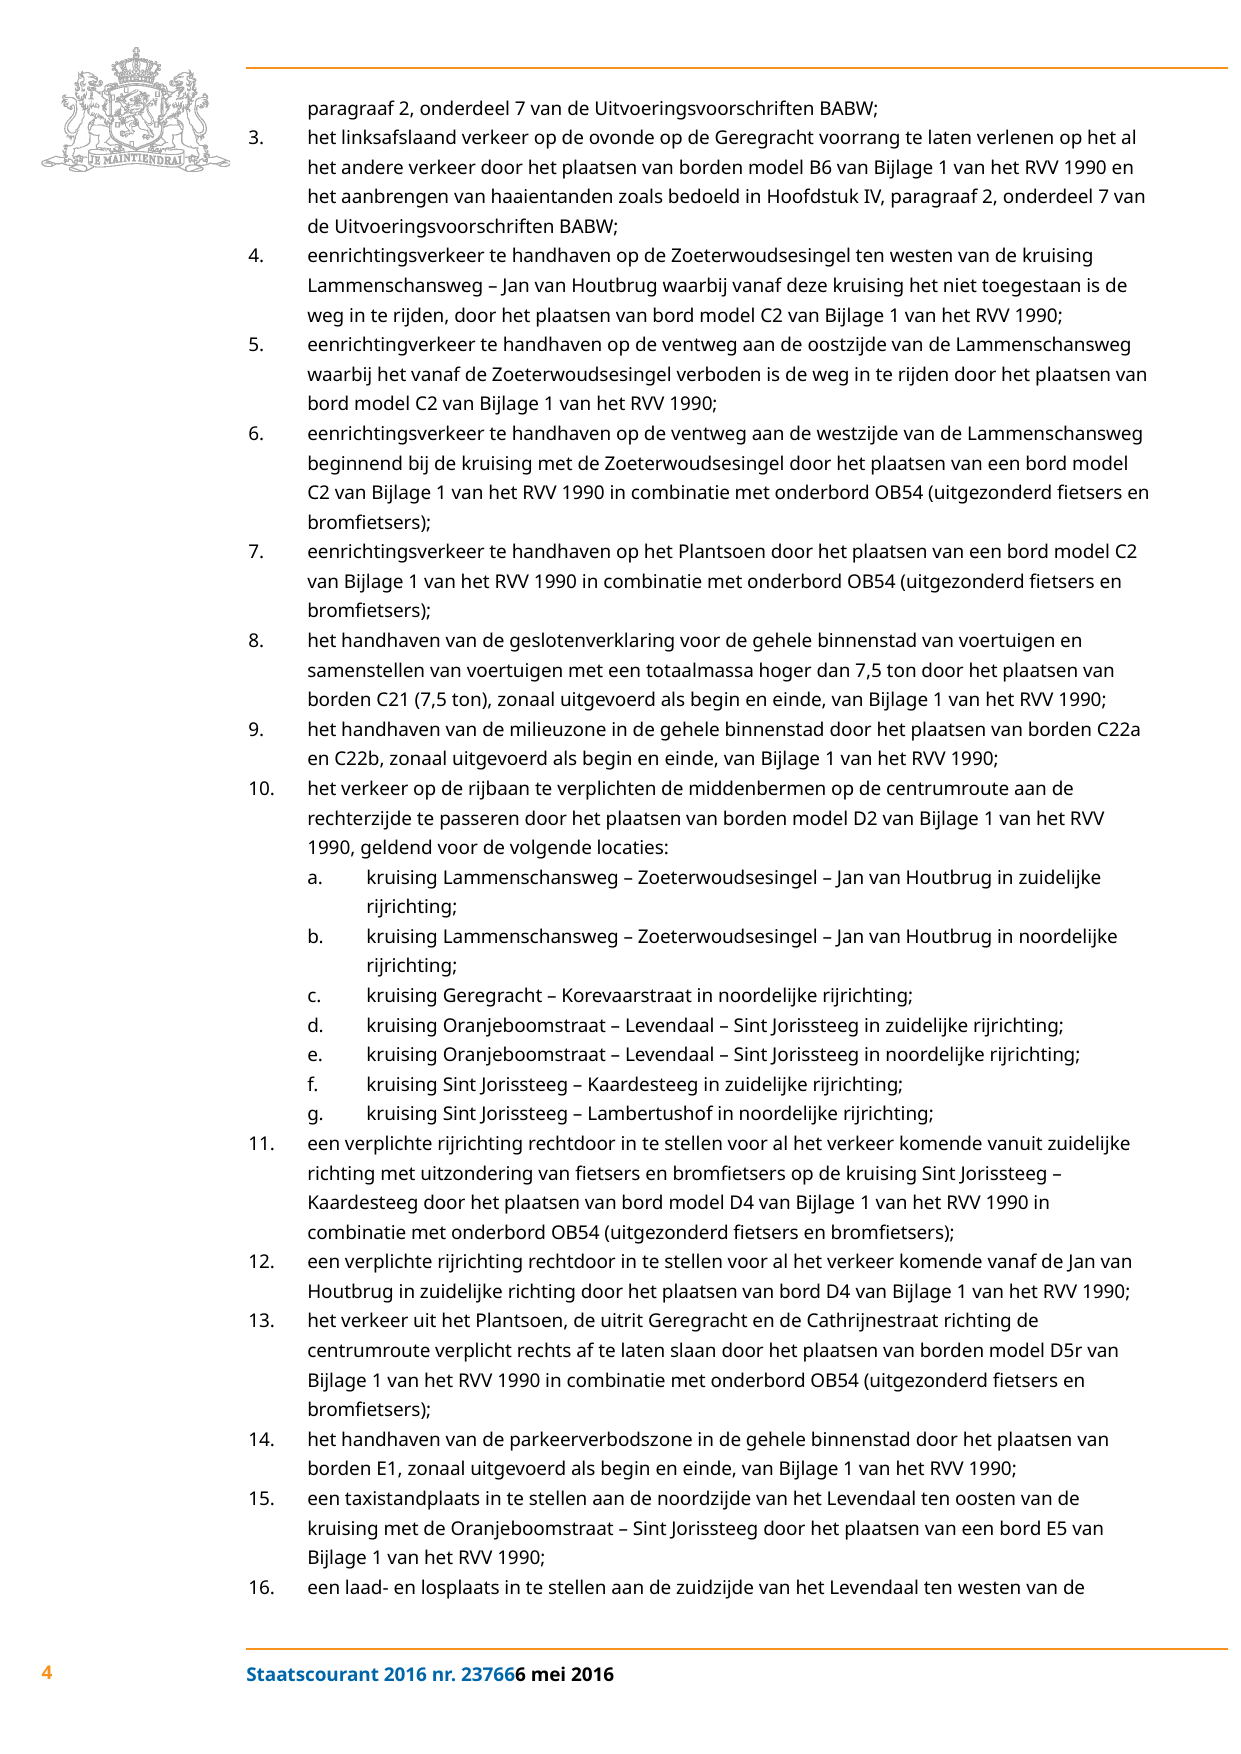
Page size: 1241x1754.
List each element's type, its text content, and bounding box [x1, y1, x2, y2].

list het verkeer uit het Plantsoen, de uitrit Geregracht en de Cathrijnestraat richting de centrumroute verplicht rechts af te laten slaan door het plaatsen van borden model D5r van Bijlage 1 van het RVV 1990 in combinatie met onderbord OB54 (uitgezonderd fietsers en bromfietsers); [248, 1308, 1152, 1422]
list eenrichtingsverkeer te handhaven op de Zoeterwoudsesingel ten westen van de kruising Lammenschansweg – Jan van Houtbrug waarbij vanaf deze kruising het niet toegestaan is de weg in te rijden, door het plaatsen van bord model C2 van Bijlage 1 van het RVV 1990; [248, 243, 1152, 328]
list een taxistandplaats in te stellen aan de noordzijde van het Levendaal ten oosten van de kruising met de Oranjeboomstraat – Sint Jorissteeg door het plaatsen van een bord E5 van Bijlage 1 van het RVV 1990; [248, 1485, 1152, 1570]
list paragraaf 2, onderdeel 7 van de Uitvoeringsvoorschriften BABW; [248, 95, 1152, 121]
list kruising Sint Jorissteeg – Kaardesteeg in zuidelijke rijrichting; [307, 1071, 1152, 1097]
list een verplichte rijrichting rechtdoor in te stellen voor al het verkeer komende vanaf de Jan van Houtbrug in zuidelijke richting door het plaatsen van bord D4 van Bijlage 1 van het RVV 1990; [248, 1248, 1152, 1304]
picture [41, 47, 231, 172]
list kruising Lammenschansweg – Zoeterwoudsesingel – Jan van Houtbrug in zuidelijke rijrichting; [307, 864, 1152, 919]
list het handhaven van de milieuzone in de gehele binnenstad door het plaatsen van borden C22a en C22b, zonaal uitgevoerd als begin en einde, van Bijlage 1 van het RVV 1990; [248, 716, 1152, 771]
list kruising Geregracht – Korevaarstraat in noordelijke rijrichting; [307, 982, 1152, 1008]
list eenrichtingsverkeer te handhaven op het Plantsoen door het plaatsen van een bord model C2 van Bijlage 1 van het RVV 1990 in combinatie met onderbord OB54 (uitgezonderd fietsers en bromfietsers); [248, 538, 1152, 623]
list het handhaven van de geslotenverklaring voor de gehele binnenstad van voertuigen en samenstellen van voertuigen met een totaalmassa hoger dan 7,5 ton door het plaatsen van borden C21 (7,5 ton), zonaal uitgevoerd als begin en einde, van Bijlage 1 van het RVV 1990; [248, 627, 1152, 712]
list een laad- en losplaats in te stellen aan de zuidzijde van het Levendaal ten westen van de [248, 1574, 1152, 1600]
list een verplichte rijrichting rechtdoor in te stellen voor al het verkeer komende vanuit zuidelijke richting met uitzondering van fietsers en bromfietsers op de kruising Sint Jorissteeg – Kaardesteeg door het plaatsen van bord model D4 van Bijlage 1 van het RVV 1990 in combinatie met onderbord OB54 (uitgezonderd fietsers en bromfietsers); [248, 1130, 1152, 1245]
list eenrichtingverkeer te handhaven op de ventweg aan de oostzijde van de Lammenschansweg waarbij het vanaf de Zoeterwoudsesingel verboden is de weg in te rijden door het plaatsen van bord model C2 van Bijlage 1 van het RVV 1990; [248, 331, 1152, 416]
list kruising Sint Jorissteeg – Lambertushof in noordelijke rijrichting; [307, 1101, 1152, 1126]
list kruising Lammenschansweg – Zoeterwoudsesingel – Jan van Houtbrug in noordelijke rijrichting; [307, 923, 1152, 978]
list het handhaven van de parkeerverbodszone in de gehele binnenstad door het plaatsen van borden E1, zonaal uitgevoerd als begin en einde, van Bijlage 1 van het RVV 1990; [248, 1426, 1152, 1481]
list het linksafslaand verkeer op de ovonde op de Geregracht voorrang te laten verlenen op het al het andere verkeer door het plaatsen van borden model B6 van Bijlage 1 van het RVV 1990 en het aanbrengen van haaientanden zoals bedoeld in Hoofdstuk IV, paragraaf 2, onderdeel 7 van de Uitvoeringsvoorschriften BABW; [248, 124, 1152, 239]
list eenrichtingsverkeer te handhaven op de ventweg aan de westzijde van de Lammenschansweg beginnend bij de kruising met de Zoeterwoudsesingel door het plaatsen van een bord model C2 van Bijlage 1 van het RVV 1990 in combinatie met onderbord OB54 (uitgezonderd fietsers en bromfietsers); [248, 420, 1152, 535]
list kruising Oranjeboomstraat – Levendaal – Sint Jorissteeg in noordelijke rijrichting; [307, 1041, 1152, 1067]
list kruising Oranjeboomstraat – Levendaal – Sint Jorissteeg in zuidelijke rijrichting; [307, 1012, 1152, 1038]
list het verkeer op de rijbaan te verplichten de middenbermen op de centrumroute aan de rechterzijde te passeren door het plaatsen van borden model D2 van Bijlage 1 van het RVV 1990, geldend voor de volgende locaties: [248, 775, 1152, 860]
